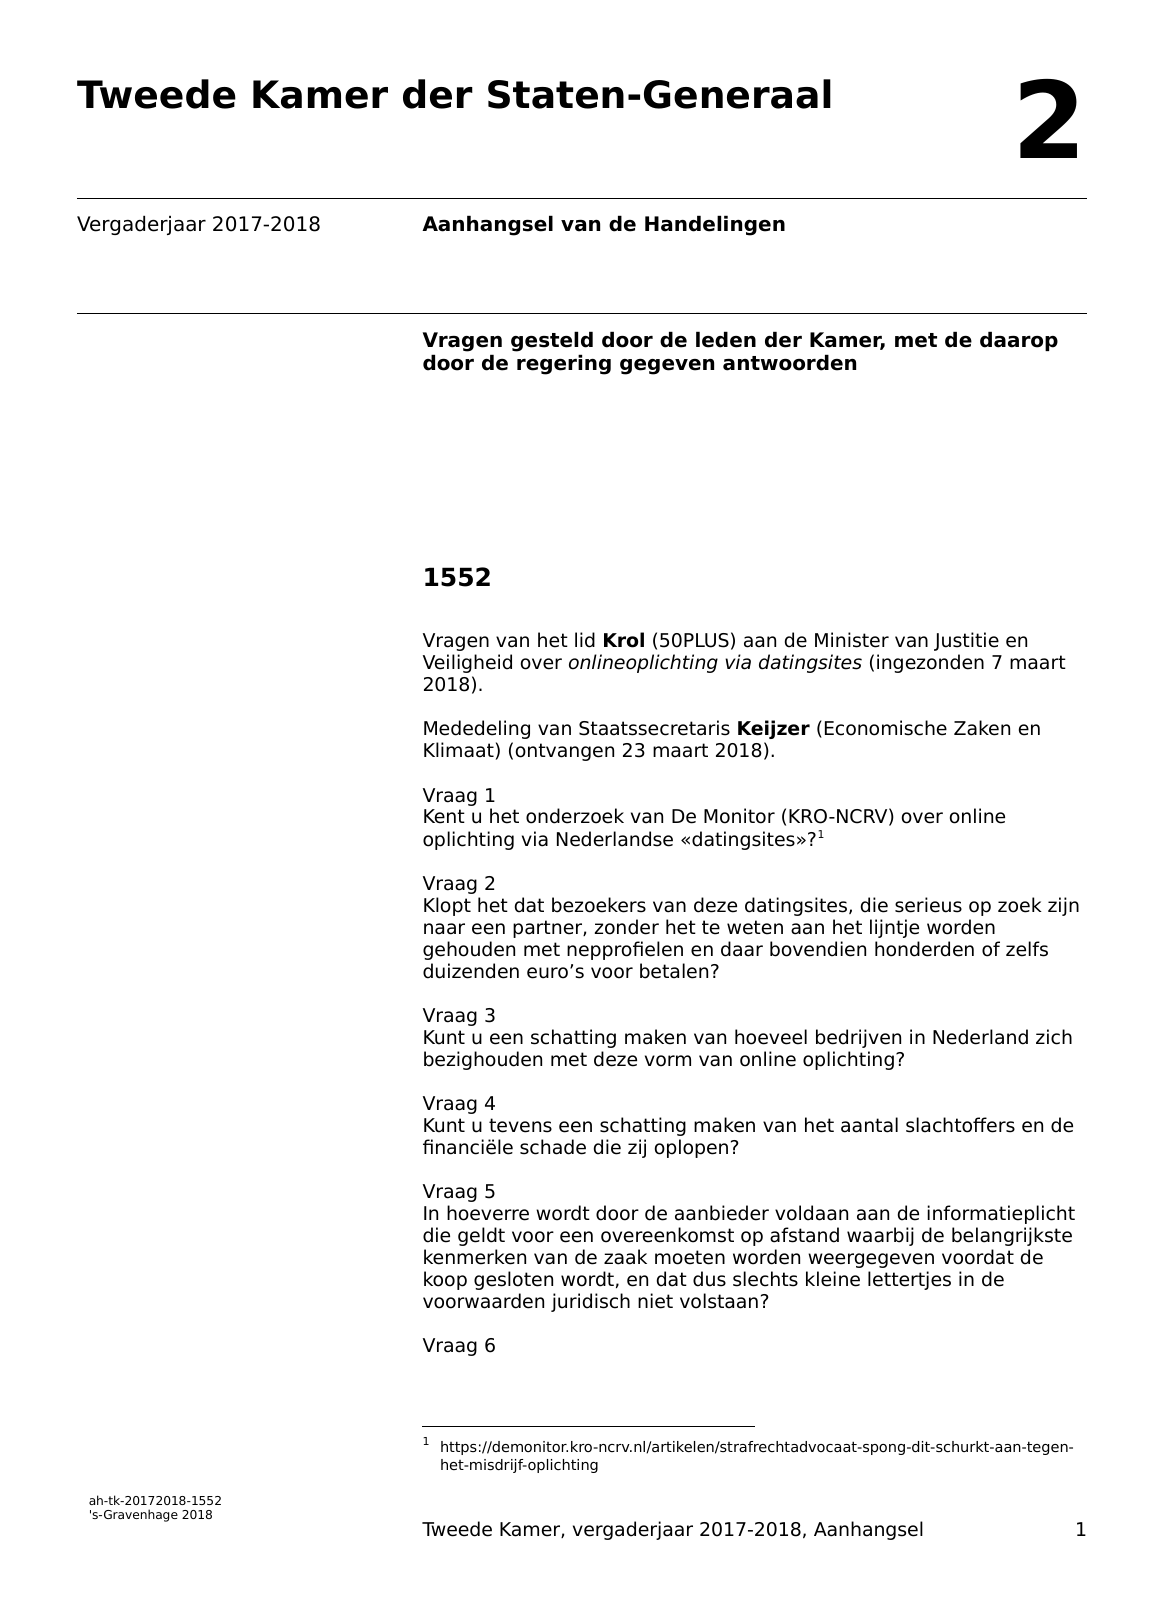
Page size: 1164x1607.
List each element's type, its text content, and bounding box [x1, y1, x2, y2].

table_header 2 [886, 59, 1087, 198]
table_header Tweede Kamer der Staten-Generaal [77, 59, 886, 198]
text 1552 [422, 563, 1087, 592]
text Vraag 5 [422, 1181, 1087, 1203]
text Mededeling van Staatssecretaris Keijzer (Economische Zaken en Klimaat) (ontvangen 23 maart 2018). [422, 718, 1087, 762]
table_cell Vergaderjaar 2017-2018 [77, 199, 422, 313]
text Vraag 4 [422, 1093, 1087, 1115]
table_cell [77, 314, 422, 375]
text https://demonitor.kro-ncrv.nl/artikelen/strafrechtadvocaat-spong-dit-schurkt-aan-tegen-het-misdrijf-oplichting [422, 1435, 1087, 1474]
text Vraag 2 [422, 873, 1087, 894]
text Kunt u een schatting maken van hoeveel bedrijven in Nederland zich bezighouden met deze vorm van online oplichting? [422, 1027, 1087, 1071]
text 's-Gravenhage 2018 [88, 1508, 323, 1522]
table_cell Vragen gesteld door de leden der Kamer, met de daarop door de regering gegeven antwoorden [422, 314, 1087, 375]
text Vraag 1 [422, 784, 1087, 806]
text ah-tk-20172018-1552 [88, 1494, 323, 1508]
text Vragen van het lid Krol (50PLUS) aan de Minister van Justitie en Veiligheid over onlineoplichting via datingsites (ingezonden 7 maart 2018). [422, 630, 1087, 696]
text Vraag 3 [422, 1005, 1087, 1027]
table_cell Aanhangsel van de Handelingen [422, 199, 1087, 313]
text In hoeverre wordt door de aanbieder voldaan aan de informatieplicht die geldt voor een overeenkomst op afstand waarbij de belangrijkste kenmerken van de zaak moeten worden weergegeven voordat de koop gesloten wordt, en dat dus slechts kleine lettertjes in de voorwaarden juridisch niet volstaan? [422, 1203, 1087, 1313]
text Kunt u tevens een schatting maken van het aantal slachtoffers en de financiële schade die zij oplopen? [422, 1115, 1087, 1159]
text Klopt het dat bezoekers van deze datingsites, die serieus op zoek zijn naar een partner, zonder het te weten aan het lijntje worden gehouden met nepprofielen en daar bovendien honderden of zelfs duizenden euro’s voor betalen? [422, 894, 1087, 982]
text Vraag 6 [422, 1335, 1087, 1357]
text Kent u het onderzoek van De Monitor (KRO-NCRV) over online oplichting via Nederlandse «datingsites»? [422, 806, 1087, 850]
